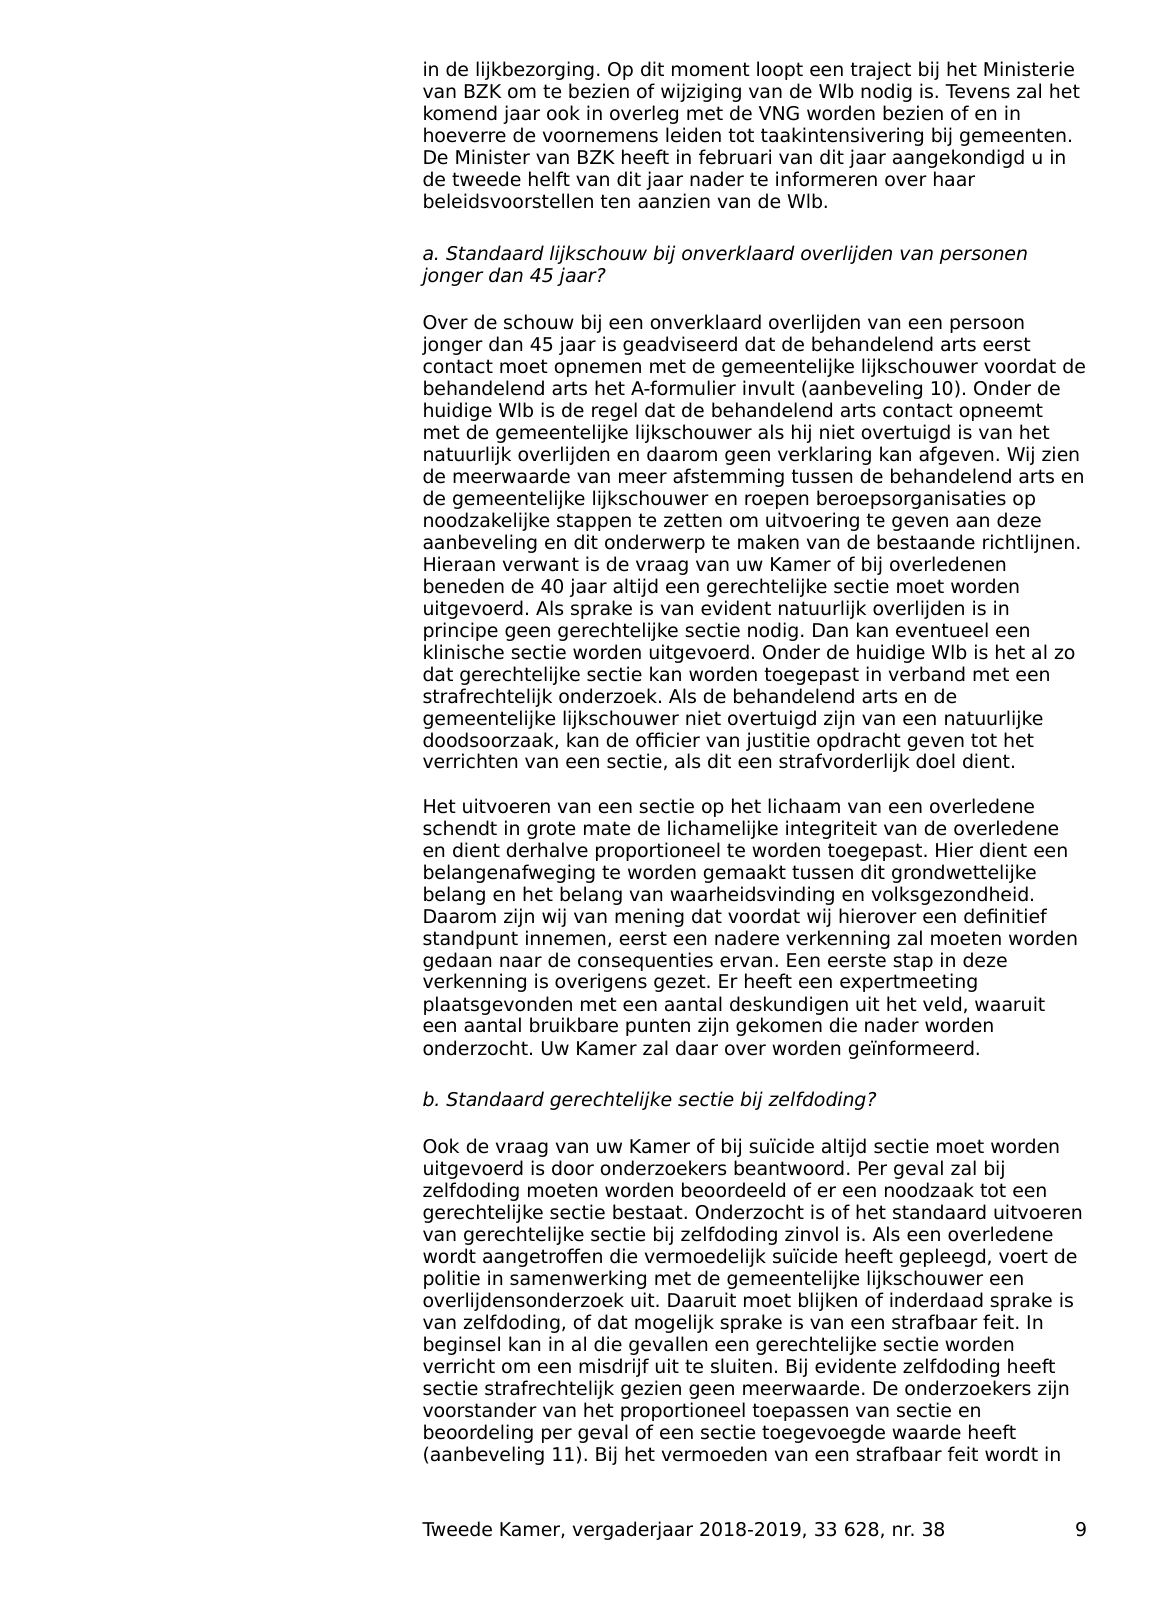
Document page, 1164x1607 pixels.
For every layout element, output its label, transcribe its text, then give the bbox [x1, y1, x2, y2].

subtitle b. Standaard gerechtelijke sectie bij zelfdoding? [422, 1089, 1087, 1111]
subtitle a. Standaard lijkschouw bij onverklaard overlijden van personen jonger dan 45 jaar? [422, 243, 1087, 287]
text Over de schouw bij een onverklaard overlijden van een persoon jonger dan 45 jaar is geadviseerd dat de behandelend arts eerst contact moet opnemen met de gemeentelijke lijkschouwer voordat de behandelend arts het A-formulier invult (aanbeveling 10). Onder de huidige Wlb is de regel dat de behandelend arts contact opneemt met de gemeentelijke lijkschouwer als hij niet overtuigd is van het natuurlijk overlijden en daarom geen verklaring kan afgeven. Wij zien de meerwaarde van meer afstemming tussen de behandelend arts en de gemeentelijke lijkschouwer en roepen beroepsorganisaties op noodzakelijke stappen te zetten om uitvoering te geven aan deze aanbeveling en dit onderwerp te maken van de bestaande richtlijnen. Hieraan verwant is de vraag van uw Kamer of bij overledenen beneden de 40 jaar altijd een gerechtelijke sectie moet worden uitgevoerd. Als sprake is van evident natuurlijk overlijden is in principe geen gerechtelijke sectie nodig. Dan kan eventueel een klinische sectie worden uitgevoerd. Onder de huidige Wlb is het al zo dat gerechtelijke sectie kan worden toegepast in verband met een strafrechtelijk onderzoek. Als de behandelend arts en de gemeentelijke lijkschouwer niet overtuigd zijn van een natuurlijke doodsoorzaak, kan de officier van justitie opdracht geven tot het verrichten van een sectie, als dit een strafvorderlijk doel dient. [422, 312, 1087, 773]
text in de lijkbezorging. Op dit moment loopt een traject bij het Ministerie van BZK om te bezien of wijziging van de Wlb nodig is. Tevens zal het komend jaar ook in overleg met de VNG worden bezien of en in hoeverre de voornemens leiden tot taakintensivering bij gemeenten. De Minister van BZK heeft in februari van dit jaar aangekondigd u in de tweede helft van dit jaar nader te informeren over haar beleidsvoorstellen ten aanzien van de Wlb. [422, 59, 1087, 213]
text Ook de vraag van uw Kamer of bij suïcide altijd sectie moet worden uitgevoerd is door onderzoekers beantwoord. Per geval zal bij zelfdoding moeten worden beoordeeld of er een noodzaak tot een gerechtelijke sectie bestaat. Onderzocht is of het standaard uitvoeren van gerechtelijke sectie bij zelfdoding zinvol is. Als een overledene wordt aangetroffen die vermoedelijk suïcide heeft gepleegd, voert de politie in samenwerking met de gemeentelijke lijkschouwer een overlijdensonderzoek uit. Daaruit moet blijken of inderdaad sprake is van zelfdoding, of dat mogelijk sprake is van een strafbaar feit. In beginsel kan in al die gevallen een gerechtelijke sectie worden verricht om een misdrijf uit te sluiten. Bij evidente zelfdoding heeft sectie strafrechtelijk gezien geen meerwaarde. De onderzoekers zijn voorstander van het proportioneel toepassen van sectie en beoordeling per geval of een sectie toegevoegde waarde heeft (aanbeveling 11). Bij het vermoeden van een strafbaar feit wordt in [422, 1136, 1087, 1466]
text Het uitvoeren van een sectie op het lichaam van een overledene schendt in grote mate de lichamelijke integriteit van de overledene en dient derhalve proportioneel te worden toegepast. Hier dient een belangenafweging te worden gemaakt tussen dit grondwettelijke belang en het belang van waarheidsvinding en volksgezondheid. Daarom zijn wij van mening dat voordat wij hierover een definitief standpunt innemen, eerst een nadere verkenning zal moeten worden gedaan naar de consequenties ervan. Een eerste stap in deze verkenning is overigens gezet. Er heeft een expertmeeting plaatsgevonden met een aantal deskundigen uit het veld, waaruit een aantal bruikbare punten zijn gekomen die nader worden onderzocht. Uw Kamer zal daar over worden geïnformeerd. [422, 796, 1087, 1059]
